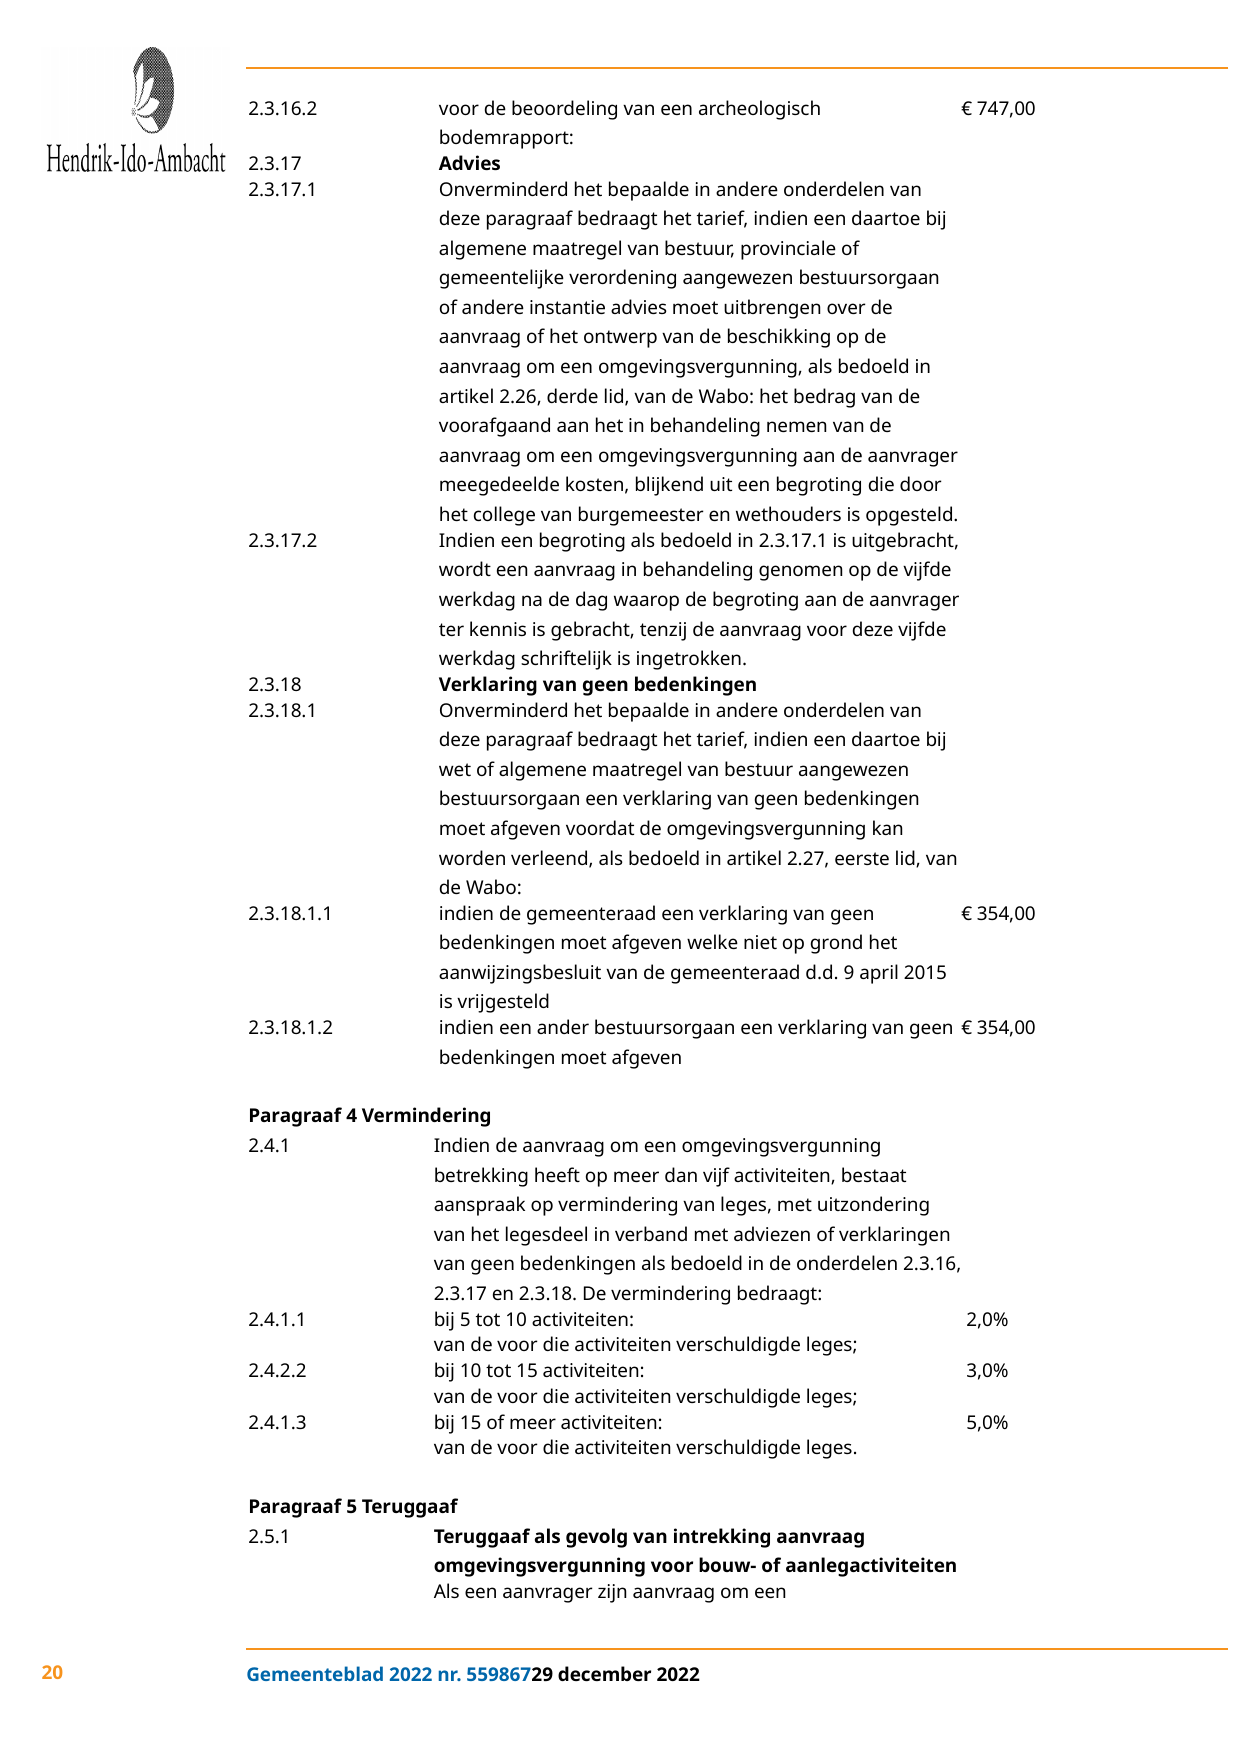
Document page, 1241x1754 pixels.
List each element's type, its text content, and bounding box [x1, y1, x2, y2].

table_header Teruggaaf als gevolg van intrekking aanvraag omgevingsvergunning voor bouw- of aanlegactiviteiten [434, 1523, 966, 1578]
table_cell [248, 1578, 433, 1604]
table_cell Onverminderd het bepaalde in andere onderdelen van deze paragraaf bedraagt het tarief, indien een daartoe bij wet of algemene maatregel van bestuur aangewezen bestuursorgaan een verklaring van geen bedenkingen moet afgeven voordat de omgevingsvergunning kan worden verleend, als bedoeld in artikel 2.27, eerste lid, van de Wabo: [439, 697, 961, 900]
table_header 2.4.1 [248, 1132, 433, 1306]
table_cell 2.4.1.3 [248, 1409, 433, 1434]
table_cell Indien een begroting als bedoeld in 2.3.17.1 is uitgebracht, wordt een aanvraag in behandeling genomen op de vijfde werkdag na de dag waarop de begroting aan de aanvrager ter kennis is gebracht, tenzij de aanvraag voor deze vijfde werkdag schriftelijk is ingetrokken. [439, 527, 961, 671]
table_cell € 354,00 [961, 900, 1152, 1014]
table_cell voor de beoordeling van een archeologisch bodemrapport: [439, 95, 961, 150]
table_cell van de voor die activiteiten verschuldigde leges; [434, 1383, 966, 1409]
table_cell 2.3.17.2 [248, 527, 439, 671]
table_cell indien de gemeenteraad een verklaring van geen bedenkingen moet afgeven welke niet op grond het aanwijzingsbesluit van de gemeenteraad d.d. 9 april 2015 is vrijgesteld [439, 900, 961, 1014]
table_cell 2,0% [966, 1306, 1152, 1332]
table_cell 2.3.17 [248, 150, 439, 176]
picture [41, 47, 231, 172]
table_cell bij 15 of meer activiteiten: [434, 1409, 966, 1434]
table_cell [248, 1332, 433, 1357]
table_header [966, 1132, 1152, 1306]
table_cell [248, 1383, 433, 1409]
table_cell [961, 697, 1152, 900]
table_cell 2.3.18 [248, 671, 439, 697]
table_header [966, 1523, 1152, 1578]
table_cell 5,0% [966, 1409, 1152, 1434]
table_cell indien een ander bestuursorgaan een verklaring van geen bedenkingen moet afgeven [439, 1015, 961, 1070]
table_cell 2.4.2.2 [248, 1358, 433, 1383]
table_cell [961, 527, 1152, 671]
table_cell [966, 1578, 1152, 1604]
table_cell [966, 1332, 1152, 1357]
table_cell Onverminderd het bepaalde in andere onderdelen van deze paragraaf bedraagt het tarief, indien een daartoe bij algemene maatregel van bestuur, provinciale of gemeentelijke verordening aangewezen bestuursorgaan of andere instantie advies moet uitbrengen over de aanvraag of het ontwerp van de beschikking op de aanvraag om een omgevingsvergunning, als bedoeld in artikel 2.26, derde lid, van de Wabo: het bedrag van de voorafgaand aan het in behandeling nemen van de aanvraag om een omgevingsvergunning aan de aanvrager meegedeelde kosten, blijkend uit een begroting die door het college van burgemeester en wethouders is opgesteld. [439, 176, 961, 527]
table_cell 2.3.18.1.1 [248, 900, 439, 1014]
table_cell [961, 671, 1152, 697]
table_header Indien de aanvraag om een omgevingsvergunning betrekking heeft op meer dan vijf activiteiten, bestaat aanspraak op vermindering van leges, met uitzondering van het legesdeel in verband met adviezen of verklaringen van geen bedenkingen als bedoeld in de onderdelen 2.3.16, 2.3.17 en 2.3.18. De vermindering bedraagt: [434, 1132, 966, 1306]
table_cell van de voor die activiteiten verschuldigde leges; [434, 1332, 966, 1357]
table_cell 2.3.16.2 [248, 95, 439, 150]
table_cell 3,0% [966, 1358, 1152, 1383]
table_cell [966, 1435, 1152, 1460]
table_cell [966, 1383, 1152, 1409]
table_header 2.5.1 [248, 1523, 433, 1578]
table_cell € 354,00 [961, 1015, 1152, 1070]
table_cell bij 10 tot 15 activiteiten: [434, 1358, 966, 1383]
table_cell 2.3.17.1 [248, 176, 439, 527]
table_cell 2.3.18.1.2 [248, 1015, 439, 1070]
table_cell bij 5 tot 10 activiteiten: [434, 1306, 966, 1332]
text Paragraaf 5 Teruggaaf [248, 1493, 1152, 1519]
table_cell [961, 150, 1152, 176]
table_cell Verklaring van geen bedenkingen [439, 671, 961, 697]
text Paragraaf 4 Vermindering [248, 1103, 1152, 1128]
table_cell 2.3.18.1 [248, 697, 439, 900]
table_cell Advies [439, 150, 961, 176]
table_cell [248, 1435, 433, 1460]
table_cell 2.4.1.1 [248, 1306, 433, 1332]
table_cell van de voor die activiteiten verschuldigde leges. [434, 1435, 966, 1460]
table_cell € 747,00 [961, 95, 1152, 150]
table_cell Als een aanvrager zijn aanvraag om een [434, 1578, 966, 1604]
table_cell [961, 176, 1152, 527]
